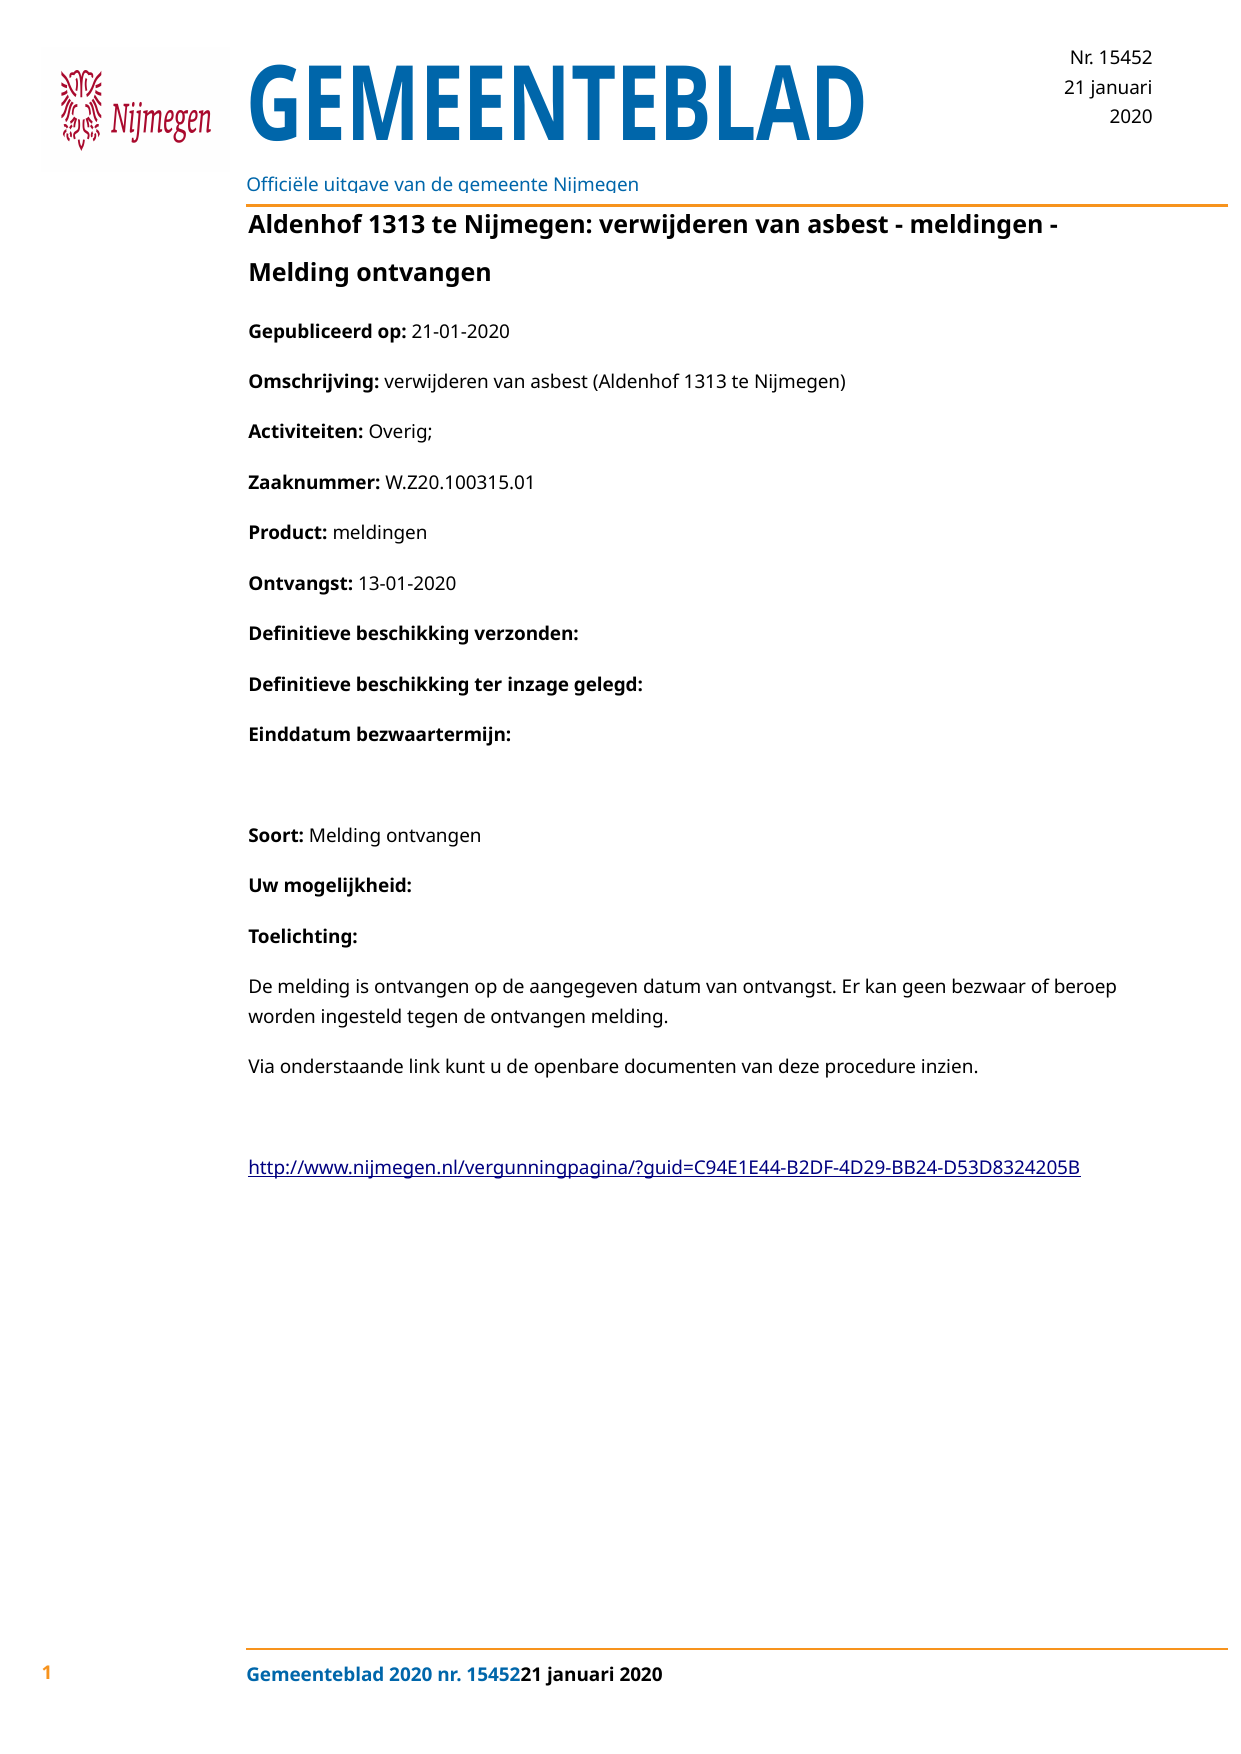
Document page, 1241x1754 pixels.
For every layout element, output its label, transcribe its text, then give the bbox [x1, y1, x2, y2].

text Ontvangst: 13-01-2020 [248, 570, 1152, 596]
text Soort: Melding ontvangen [248, 822, 1152, 848]
text De melding is ontvangen op de aangegeven datum van ontvangst. Er kan geen bezwaar of beroep worden ingesteld tegen de ontvangen melding. [248, 973, 1152, 1029]
picture [41, 47, 231, 172]
text Toelichting: [248, 923, 1152, 949]
text Zaaknummer: W.Z20.100315.01 [248, 469, 1152, 495]
text Gepubliceerd op: 21-01-2020 [248, 318, 1152, 344]
text Activiteiten: Overig; [248, 419, 1152, 444]
text Uw mogelijkheid: [248, 872, 1152, 898]
text Definitieve beschikking verzonden: [248, 620, 1152, 646]
text Omschrijving: verwijderen van asbest (Aldenhof 1313 te Nijmegen) [248, 368, 1152, 394]
text Einddatum bezwaartermijn: [248, 721, 1152, 747]
text Product: meldingen [248, 519, 1152, 545]
text Definitieve beschikking ter inzage gelegd: [248, 671, 1152, 697]
text Aldenhof 1313 te Nijmegen: verwijderen van asbest - meldingen - Melding ontvangen [248, 207, 1152, 288]
text Via onderstaande link kunt u de openbare documenten van deze procedure inzien. [248, 1053, 1152, 1079]
text http://www.nijmegen.nl/vergunningpagina/?guid=C94E1E44-B2DF-4D29-BB24-D53D8324205B [248, 1154, 1152, 1180]
